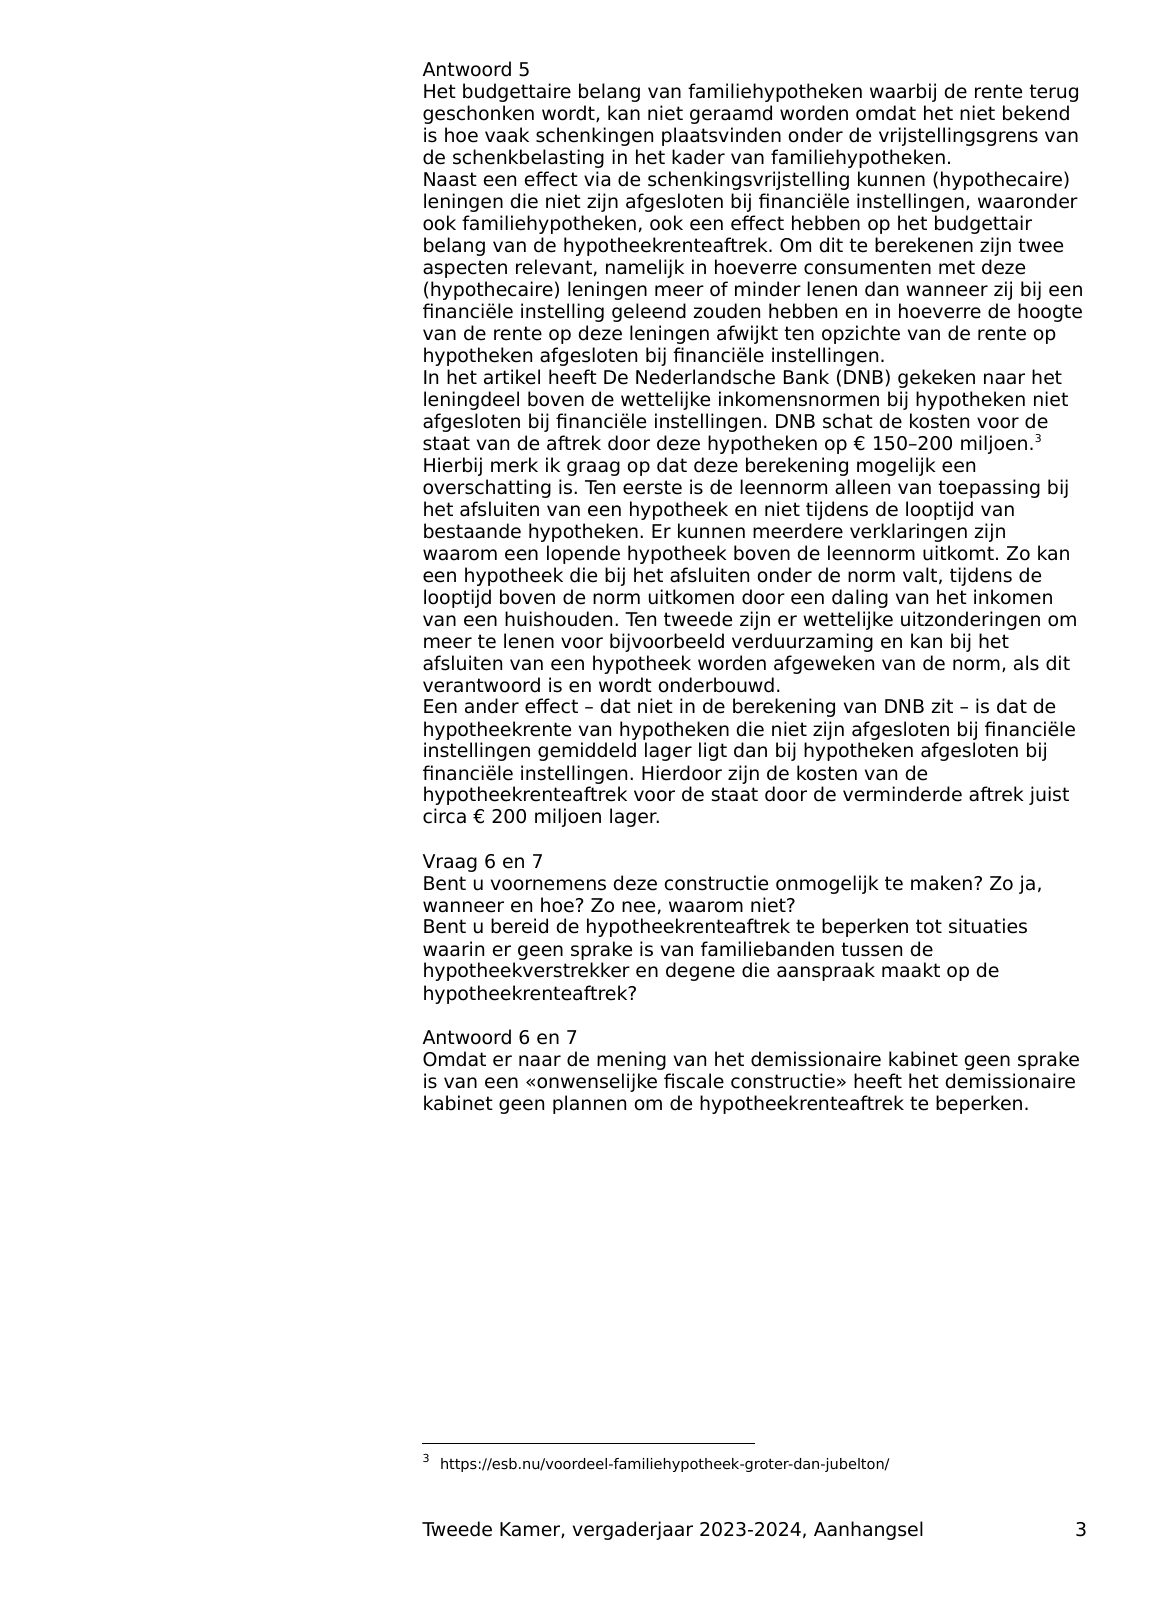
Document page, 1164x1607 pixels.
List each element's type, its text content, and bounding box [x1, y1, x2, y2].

text In het artikel heeft De Nederlandsche Bank (DNB) gekeken naar het leningdeel boven de wettelijke inkomensnormen bij hypotheken niet afgesloten bij financiële instellingen. DNB schat de kosten voor de staat van de aftrek door deze hypotheken op € 150–200 miljoen. Hierbij merk ik graag op dat deze berekening mogelijk een overschatting is. Ten eerste is de leennorm alleen van toepassing bij het afsluiten van een hypotheek en niet tijdens de looptijd van bestaande hypotheken. Er kunnen meerdere verklaringen zijn waarom een lopende hypotheek boven de leennorm uitkomt. Zo kan een hypotheek die bij het afsluiten onder de norm valt, tijdens de looptijd boven de norm uitkomen door een daling van het inkomen van een huishouden. Ten tweede zijn er wettelijke uitzonderingen om meer te lenen voor bijvoorbeeld verduurzaming en kan bij het afsluiten van een hypotheek worden afgeweken van de norm, als dit verantwoord is en wordt onderbouwd. [422, 367, 1087, 696]
text https://esb.nu/voordeel-familiehypotheek-groter-dan-jubelton/ [422, 1452, 1087, 1474]
text Bent u voornemens deze constructie onmogelijk te maken? Zo ja, wanneer en hoe? Zo nee, waarom niet? [422, 872, 1087, 916]
text Antwoord 6 en 7 [422, 1027, 1087, 1048]
text Het budgettaire belang van familiehypotheken waarbij de rente terug geschonken wordt, kan niet geraamd worden omdat het niet bekend is hoe vaak schenkingen plaatsvinden onder de vrijstellingsgrens van de schenkbelasting in het kader van familiehypotheken. [422, 81, 1087, 169]
text Omdat er naar de mening van het demissionaire kabinet geen sprake is van een «onwenselijke fiscale constructie» heeft het demissionaire kabinet geen plannen om de hypotheekrenteaftrek te beperken. [422, 1048, 1087, 1114]
text Naast een effect via de schenkingsvrijstelling kunnen (hypothecaire) leningen die niet zijn afgesloten bij financiële instellingen, waaronder ook familiehypotheken, ook een effect hebben op het budgettair belang van de hypotheekrenteaftrek. Om dit te berekenen zijn twee aspecten relevant, namelijk in hoeverre consumenten met deze (hypothecaire) leningen meer of minder lenen dan wanneer zij bij een financiële instelling geleend zouden hebben en in hoeverre de hoogte van de rente op deze leningen afwijkt ten opzichte van de rente op hypotheken afgesloten bij financiële instellingen. [422, 169, 1087, 367]
text Vraag 6 en 7 [422, 851, 1087, 872]
text Bent u bereid de hypotheekrenteaftrek te beperken tot situaties waarin er geen sprake is van familiebanden tussen de hypotheekverstrekker en degene die aanspraak maakt op de hypotheekrenteaftrek? [422, 916, 1087, 1004]
text Antwoord 5 [422, 59, 1087, 81]
text Een ander effect – dat niet in de berekening van DNB zit – is dat de hypotheekrente van hypotheken die niet zijn afgesloten bij financiële instellingen gemiddeld lager ligt dan bij hypotheken afgesloten bij financiële instellingen. Hierdoor zijn de kosten van de hypotheekrenteaftrek voor de staat door de verminderde aftrek juist circa € 200 miljoen lager. [422, 696, 1087, 828]
